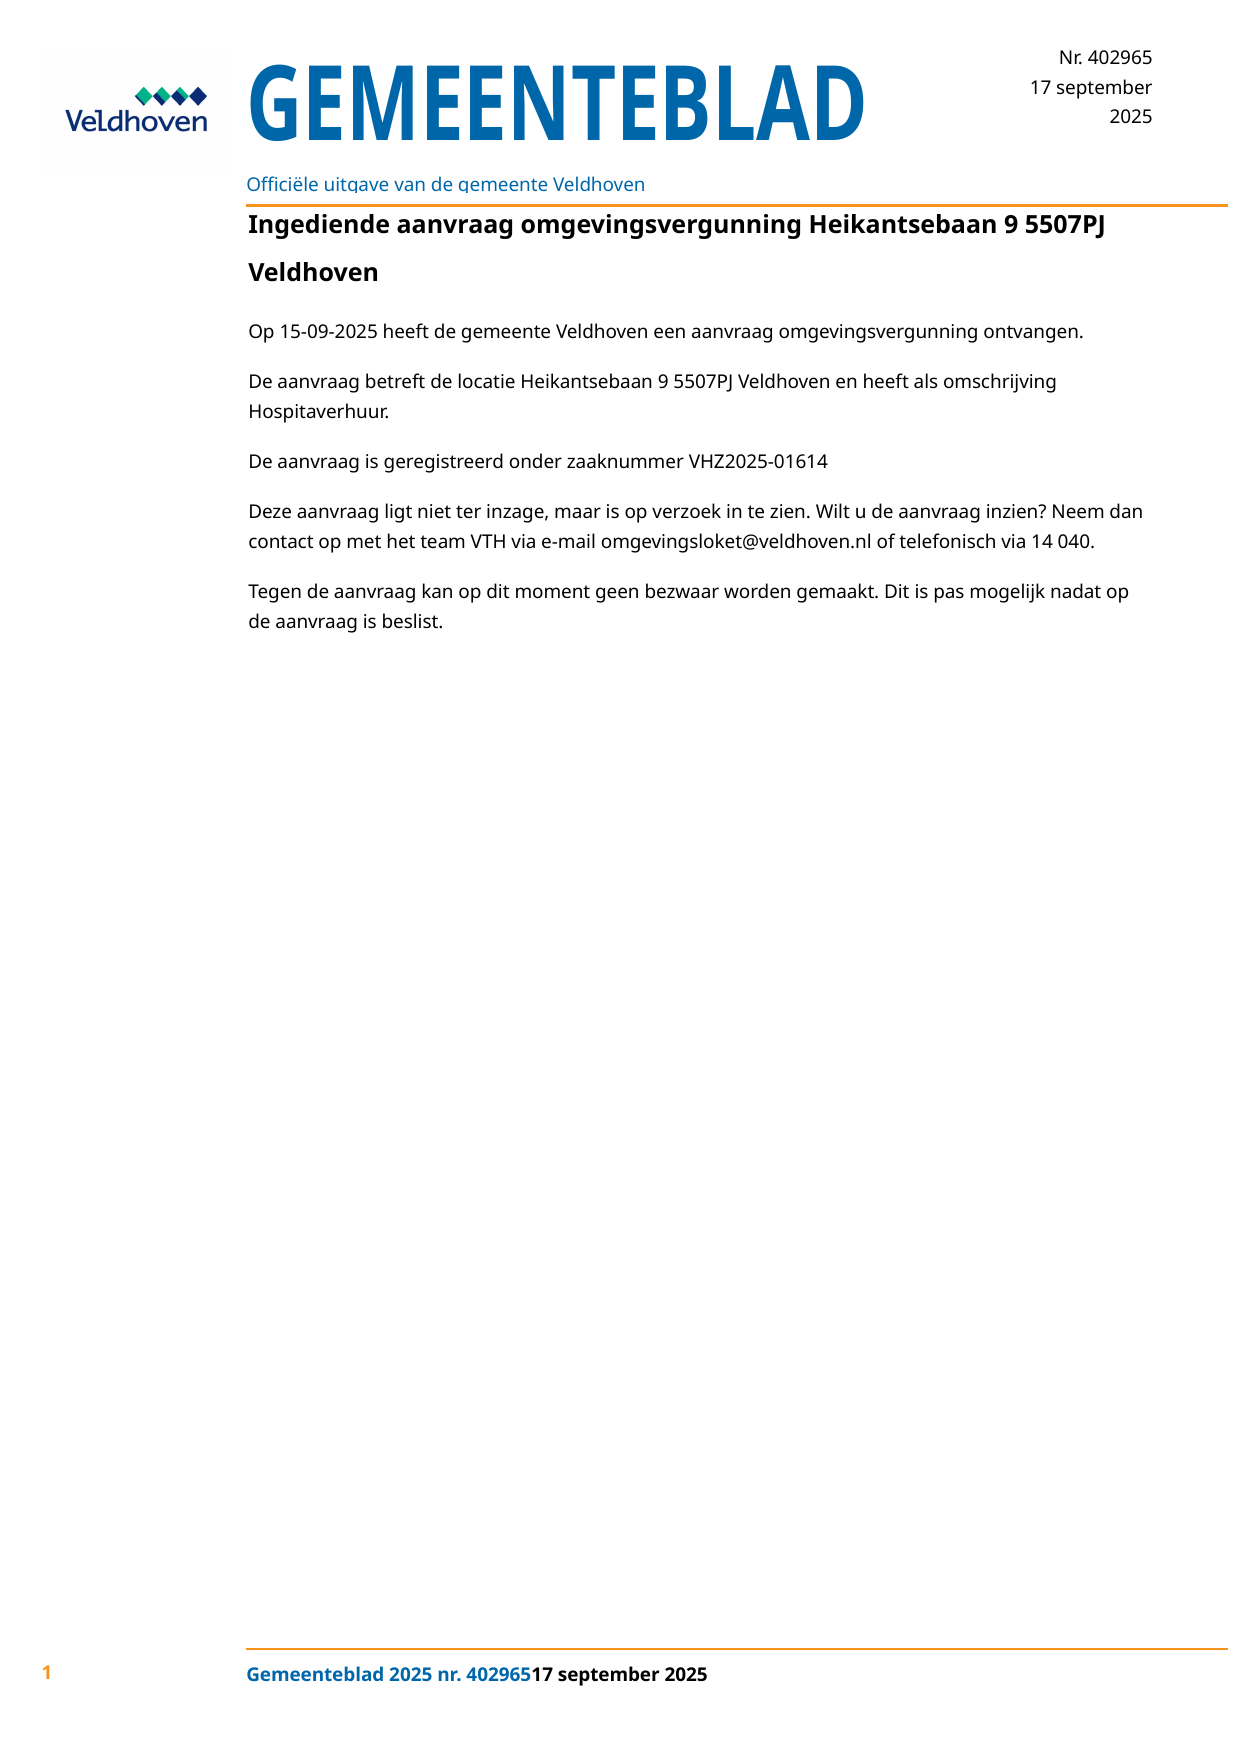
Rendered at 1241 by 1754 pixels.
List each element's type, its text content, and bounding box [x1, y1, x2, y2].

text Ingediende aanvraag omgevingsvergunning Heikantsebaan 9 5507PJ Veldhoven [248, 207, 1152, 288]
text Op 15-09-2025 heeft de gemeente Veldhoven een aanvraag omgevingsvergunning ontvangen. [248, 318, 1152, 344]
text Deze aanvraag ligt niet ter inzage, maar is op verzoek in te zien. Wilt u de aanvraag inzien? Neem dan contact op met het team VTH via e-mail omgevingsloket@veldhoven.nl of telefonisch via 14 040. [248, 499, 1152, 554]
text De aanvraag betreft de locatie Heikantsebaan 9 5507PJ Veldhoven en heeft als omschrijving Hospitaverhuur. [248, 368, 1152, 424]
text De aanvraag is geregistreerd onder zaaknummer VHZ2025-01614 [248, 448, 1152, 474]
text Tegen de aanvraag kan op dit moment geen bezwaar worden gemaakt. Dit is pas mogelijk nadat op de aanvraag is beslist. [248, 579, 1152, 634]
picture [41, 47, 231, 172]
